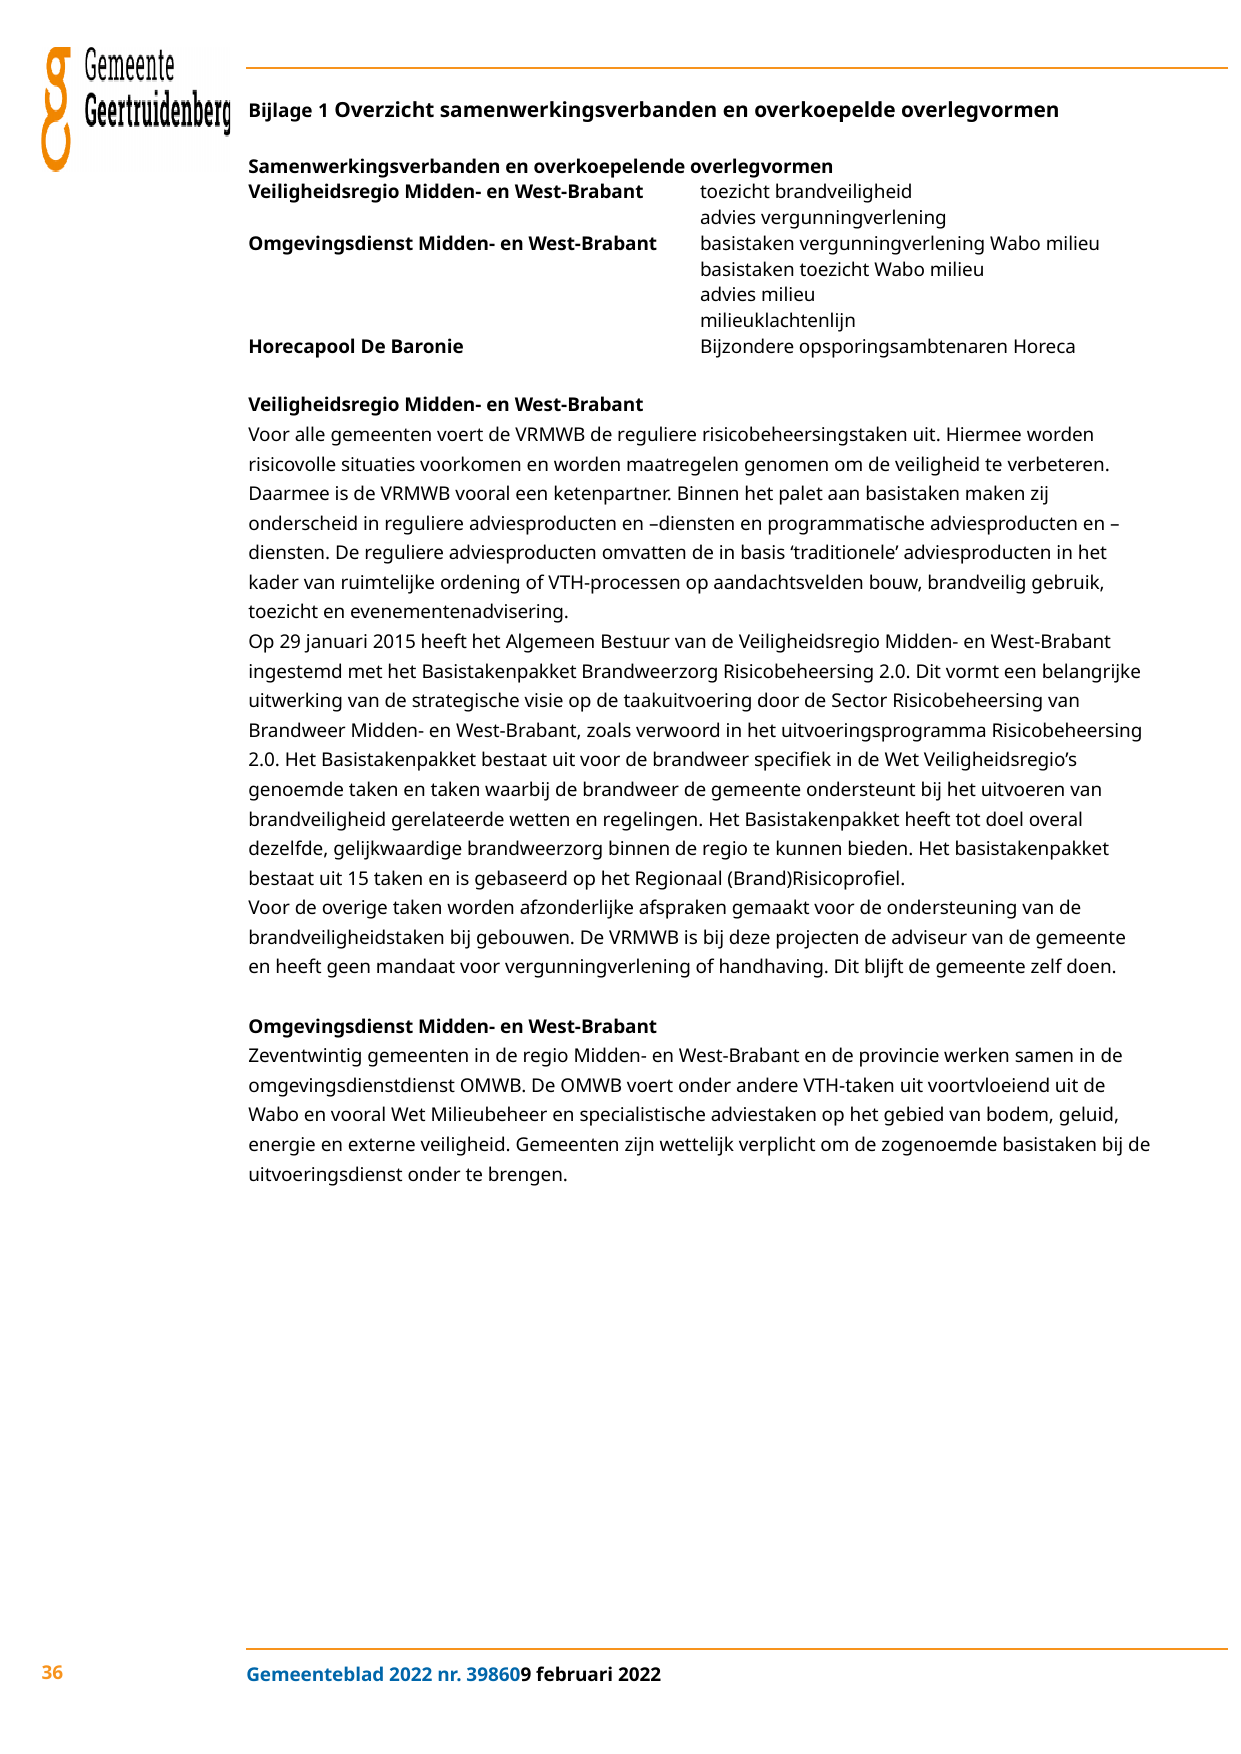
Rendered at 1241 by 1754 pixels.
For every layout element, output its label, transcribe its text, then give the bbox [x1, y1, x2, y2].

table_cell Bijzondere opsporingsambtenaren Horeca [700, 333, 1152, 359]
text Voor alle gemeenten voert de VRMWB de reguliere risicobeheersingstaken uit. Hiermee worden risicovolle situaties voorkomen en worden maatregelen genomen om de veiligheid te verbeteren. Daarmee is de VRMWB vooral een ketenpartner. Binnen het palet aan basistaken maken zij onderscheid in reguliere adviesproducten en –diensten en programmatische adviesproducten en –diensten. De reguliere adviesproducten omvatten de in basis ‘traditionele’ adviesproducten in het kader van ruimtelijke ordening of VTH-processen op aandachtsvelden bouw, brandveilig gebruik, toezicht en evenementenadvisering. [248, 421, 1152, 624]
table_cell milieuklachtenlijn [700, 308, 1152, 333]
text Veiligheidsregio Midden- en West-Brabant [248, 392, 1152, 417]
text Op 29 januari 2015 heeft het Algemeen Bestuur van de Veiligheidsregio Midden- en West-Brabant ingestemd met het Basistakenpakket Brandweerzorg Risicobeheersing 2.0. Dit vormt een belangrijke uitwerking van de strategische visie op de taakuitvoering door de Sector Risicobeheersing van Brandweer Midden- en West-Brabant, zoals verwoord in het uitvoeringsprogramma Risicobeheersing 2.0. Het Basistakenpakket bestaat uit voor de brandweer specifiek in de Wet Veiligheidsregio’s genoemde taken en taken waarbij de brandweer de gemeente ondersteunt bij het uitvoeren van brandveiligheid gerelateerde wetten en regelingen. Het Basistakenpakket heeft tot doel overal dezelfde, gelijkwaardige brandweerzorg binnen de regio te kunnen bieden. Het basistakenpakket bestaat uit 15 taken en is gebaseerd op het Regionaal (Brand)Risicoprofiel. [248, 628, 1152, 891]
table_cell Horecapool De Baronie [248, 333, 700, 359]
table_cell Omgevingsdienst Midden- en West-Brabant [248, 230, 700, 256]
table_cell toezicht brandveiligheid [700, 179, 1152, 204]
table_cell advies milieu [700, 282, 1152, 307]
table_header Samenwerkingsverbanden en overkoepelende overlegvormen [248, 153, 1152, 179]
text Voor de overige taken worden afzonderlijke afspraken gemaakt voor de ondersteuning van de brandveiligheidstaken bij gebouwen. De VRMWB is bij deze projecten de adviseur van de gemeente en heeft geen mandaat voor vergunningverlening of handhaving. Dit blijft de gemeente zelf doen. [248, 894, 1152, 979]
table_cell [248, 205, 700, 230]
table_cell [248, 256, 700, 282]
table_cell basistaken toezicht Wabo milieu [700, 256, 1152, 282]
picture [41, 47, 231, 172]
table_cell advies vergunningverlening [700, 205, 1152, 230]
text Bijlage 1 Overzicht samenwerkingsverbanden en overkoepelde overlegvormen [248, 95, 1152, 123]
table_cell [248, 282, 700, 307]
text Zeventwintig gemeenten in de regio Midden- en West-Brabant en de provincie werken samen in de omgevingsdienstdienst OMWB. De OMWB voert onder andere VTH-taken uit voortvloeiend uit de Wabo en vooral Wet Milieubeheer en specialistische adviestaken op het gebied van bodem, geluid, energie en externe veiligheid. Gemeenten zijn wettelijk verplicht om de zogenoemde basistaken bij de uitvoeringsdienst onder te brengen. [248, 1042, 1152, 1187]
table_cell Veiligheidsregio Midden- en West-Brabant [248, 179, 700, 204]
table_cell basistaken vergunningverlening Wabo milieu [700, 230, 1152, 256]
table_cell [248, 308, 700, 333]
text Omgevingsdienst Midden- en West-Brabant [248, 1013, 1152, 1039]
